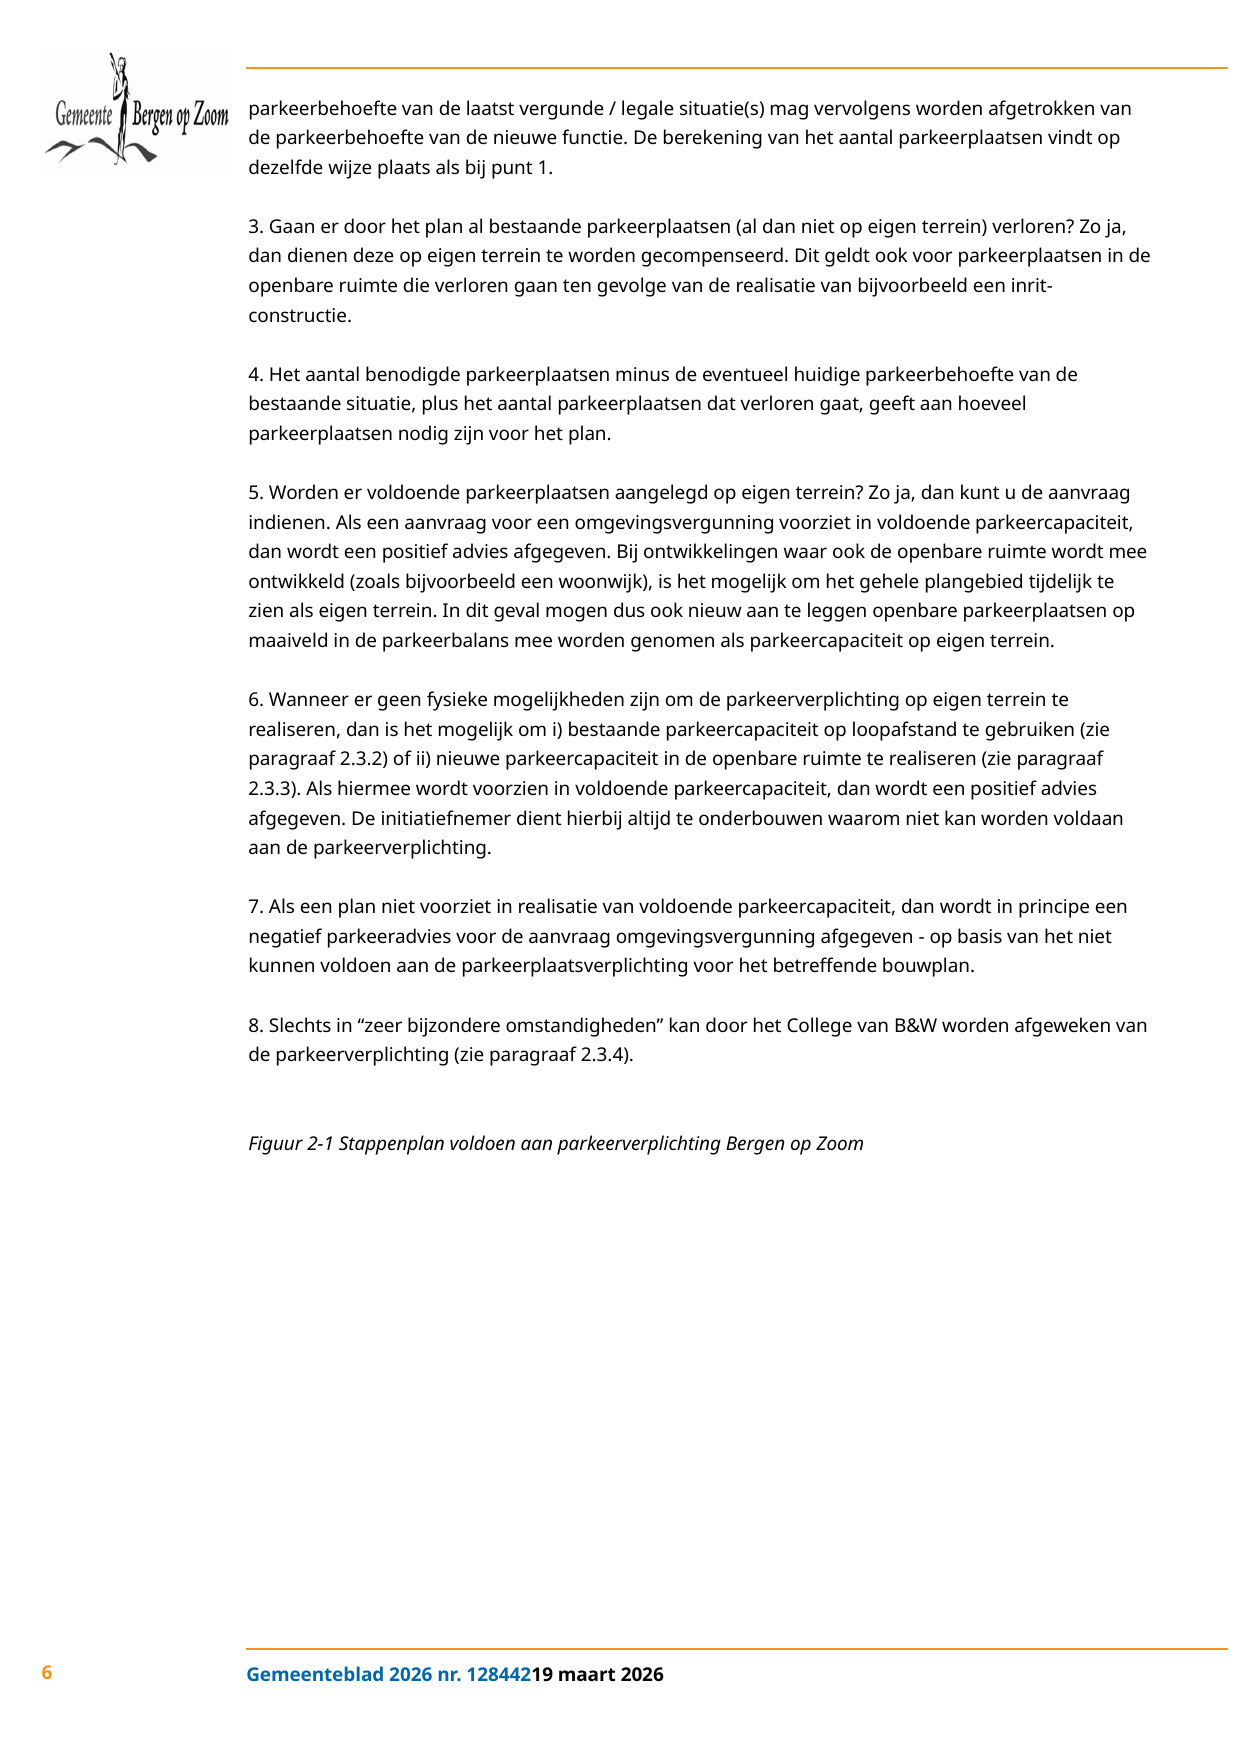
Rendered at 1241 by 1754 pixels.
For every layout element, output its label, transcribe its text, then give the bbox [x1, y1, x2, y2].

text 4. Het aantal benodigde parkeerplaatsen minus de eventueel huidige parkeerbehoefte van de bestaande situatie, plus het aantal parkeerplaatsen dat verloren gaat, geeft aan hoeveel parkeerplaatsen nodig zijn voor het plan. [248, 361, 1152, 446]
text Figuur 2-1 Stappenplan voldoen aan parkeerverplichting Bergen op Zoom [248, 1130, 1152, 1156]
text parkeerbehoefte van de laatst vergunde / legale situatie(s) mag vervolgens worden afgetrokken van de parkeerbehoefte van de nieuwe functie. De berekening van het aantal parkeerplaatsen vindt op dezelfde wijze plaats als bij punt 1. [248, 95, 1152, 180]
text 5. Worden er voldoende parkeerplaatsen aangelegd op eigen terrein? Zo ja, dan kunt u de aanvraag indienen. Als een aanvraag voor een omgevingsvergunning voorziet in voldoende parkeercapaciteit, dan wordt een positief advies afgegeven. Bij ontwikkelingen waar ook de openbare ruimte wordt mee ontwikkeld (zoals bijvoorbeeld een woonwijk), is het mogelijk om het gehele plangebied tijdelijk te zien als eigen terrein. In dit geval mogen dus ook nieuw aan te leggen openbare parkeerplaatsen op maaiveld in de parkeerbalans mee worden genomen als parkeercapaciteit op eigen terrein. [248, 479, 1152, 653]
text 7. Als een plan niet voorziet in realisatie van voldoende parkeercapaciteit, dan wordt in principe een negatief parkeeradvies voor de aanvraag omgevingsvergunning afgegeven - op basis van het niet kunnen voldoen aan de parkeerplaatsverplichting voor het betreffende bouwplan. [248, 893, 1152, 978]
picture [41, 47, 231, 172]
text 6. Wanneer er geen fysieke mogelijkheden zijn om de parkeerverplichting op eigen terrein te realiseren, dan is het mogelijk om i) bestaande parkeercapaciteit op loopafstand te gebruiken (zie paragraaf 2.3.2) of ii) nieuwe parkeercapaciteit in de openbare ruimte te realiseren (zie paragraaf 2.3.3). Als hiermee wordt voorzien in voldoende parkeercapaciteit, dan wordt een positief advies afgegeven. De initiatiefnemer dient hierbij altijd te onderbouwen waarom niet kan worden voldaan aan de parkeerverplichting. [248, 686, 1152, 860]
text 3. Gaan er door het plan al bestaande parkeerplaatsen (al dan niet op eigen terrein) verloren? Zo ja, dan dienen deze op eigen terrein te worden gecompenseerd. Dit geldt ook voor parkeerplaatsen in de openbare ruimte die verloren gaan ten gevolge van de realisatie van bijvoorbeeld een inrit-constructie. [248, 213, 1152, 328]
text 8. Slechts in “zeer bijzondere omstandigheden” kan door het College van B&W worden afgeweken van de parkeerverplichting (zie paragraaf 2.3.4). [248, 1012, 1152, 1067]
